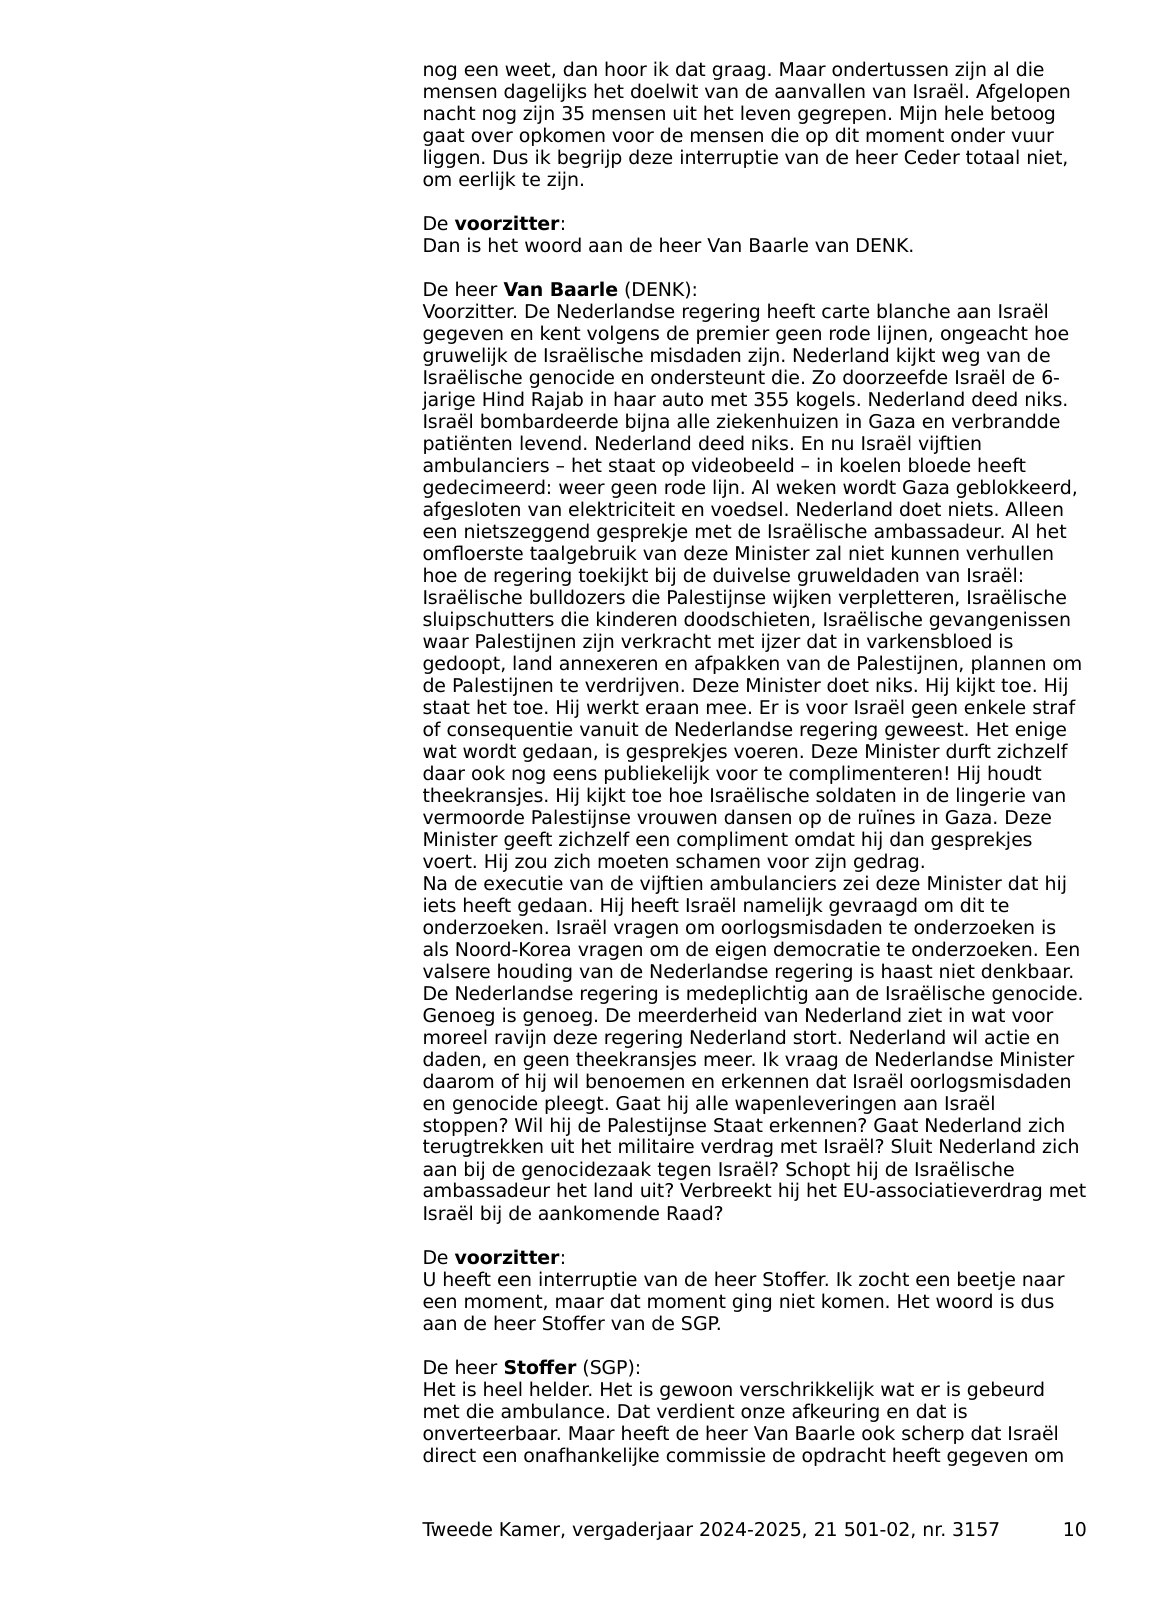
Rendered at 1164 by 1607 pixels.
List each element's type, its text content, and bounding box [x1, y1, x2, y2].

text Na de executie van de vijftien ambulanciers zei deze Minister dat hij iets heeft gedaan. Hij heeft Israël namelijk gevraagd om dit te onderzoeken. Israël vragen om oorlogsmisdaden te onderzoeken is als Noord-Korea vragen om de eigen democratie te onderzoeken. Een valsere houding van de Nederlandse regering is haast niet denkbaar. De Nederlandse regering is medeplichtig aan de Israëlische genocide. Genoeg is genoeg. De meerderheid van Nederland ziet in wat voor moreel ravijn deze regering Nederland stort. Nederland wil actie en daden, en geen theekransjes meer. Ik vraag de Nederlandse Minister daarom of hij wil benoemen en erkennen dat Israël oorlogsmisdaden en genocide pleegt. Gaat hij alle wapenleveringen aan Israël stoppen? Wil hij de Palestijnse Staat erkennen? Gaat Nederland zich terugtrekken uit het militaire verdrag met Israël? Sluit Nederland zich aan bij de genocidezaak tegen Israël? Schopt hij de Israëlische ambassadeur het land uit? Verbreekt hij het EU-associatieverdrag met Israël bij de aankomende Raad? [422, 873, 1087, 1224]
text De voorzitter: [422, 213, 1087, 235]
text U heeft een interruptie van de heer Stoffer. Ik zocht een beetje naar een moment, maar dat moment ging niet komen. Het woord is dus aan de heer Stoffer van de SGP. [422, 1268, 1087, 1334]
text Het is heel helder. Het is gewoon verschrikkelijk wat er is gebeurd met die ambulance. Dat verdient onze afkeuring en dat is onverteerbaar. Maar heeft de heer Van Baarle ook scherp dat Israël direct een onafhankelijke commissie de opdracht heeft gegeven om [422, 1379, 1087, 1467]
text De heer Stoffer (SGP): [422, 1357, 1087, 1379]
text De voorzitter: [422, 1247, 1087, 1268]
text De heer Van Baarle (DENK): [422, 279, 1087, 301]
text Voorzitter. De Nederlandse regering heeft carte blanche aan Israël gegeven en kent volgens de premier geen rode lijnen, ongeacht hoe gruwelijk de Israëlische misdaden zijn. Nederland kijkt weg van de Israëlische genocide en ondersteunt die. Zo doorzeefde Israël de 6-jarige Hind Rajab in haar auto met 355 kogels. Nederland deed niks. Israël bombardeerde bijna alle ziekenhuizen in Gaza en verbrandde patiënten levend. Nederland deed niks. En nu Israël vijftien ambulanciers – het staat op videobeeld – in koelen bloede heeft gedecimeerd: weer geen rode lijn. Al weken wordt Gaza geblokkeerd, afgesloten van elektriciteit en voedsel. Nederland doet niets. Alleen een nietszeggend gesprekje met de Israëlische ambassadeur. Al het omfloerste taalgebruik van deze Minister zal niet kunnen verhullen hoe de regering toekijkt bij de duivelse gruweldaden van Israël: Israëlische bulldozers die Palestijnse wijken verpletteren, Israëlische sluipschutters die kinderen doodschieten, Israëlische gevangenissen waar Palestijnen zijn verkracht met ijzer dat in varkensbloed is gedoopt, land annexeren en afpakken van de Palestijnen, plannen om de Palestijnen te verdrijven. Deze Minister doet niks. Hij kijkt toe. Hij staat het toe. Hij werkt eraan mee. Er is voor Israël geen enkele straf of consequentie vanuit de Nederlandse regering geweest. Het enige wat wordt gedaan, is gesprekjes voeren. Deze Minister durft zichzelf daar ook nog eens publiekelijk voor te complimenteren! Hij houdt theekransjes. Hij kijkt toe hoe Israëlische soldaten in de lingerie van vermoorde Palestijnse vrouwen dansen op de ruïnes in Gaza. Deze Minister geeft zichzelf een compliment omdat hij dan gesprekjes voert. Hij zou zich moeten schamen voor zijn gedrag. [422, 301, 1087, 873]
text Dan is het woord aan de heer Van Baarle van DENK. [422, 235, 1087, 257]
text nog een weet, dan hoor ik dat graag. Maar ondertussen zijn al die mensen dagelijks het doelwit van de aanvallen van Israël. Afgelopen nacht nog zijn 35 mensen uit het leven gegrepen. Mijn hele betoog gaat over opkomen voor de mensen die op dit moment onder vuur liggen. Dus ik begrijp deze interruptie van de heer Ceder totaal niet, om eerlijk te zijn. [422, 59, 1087, 191]
